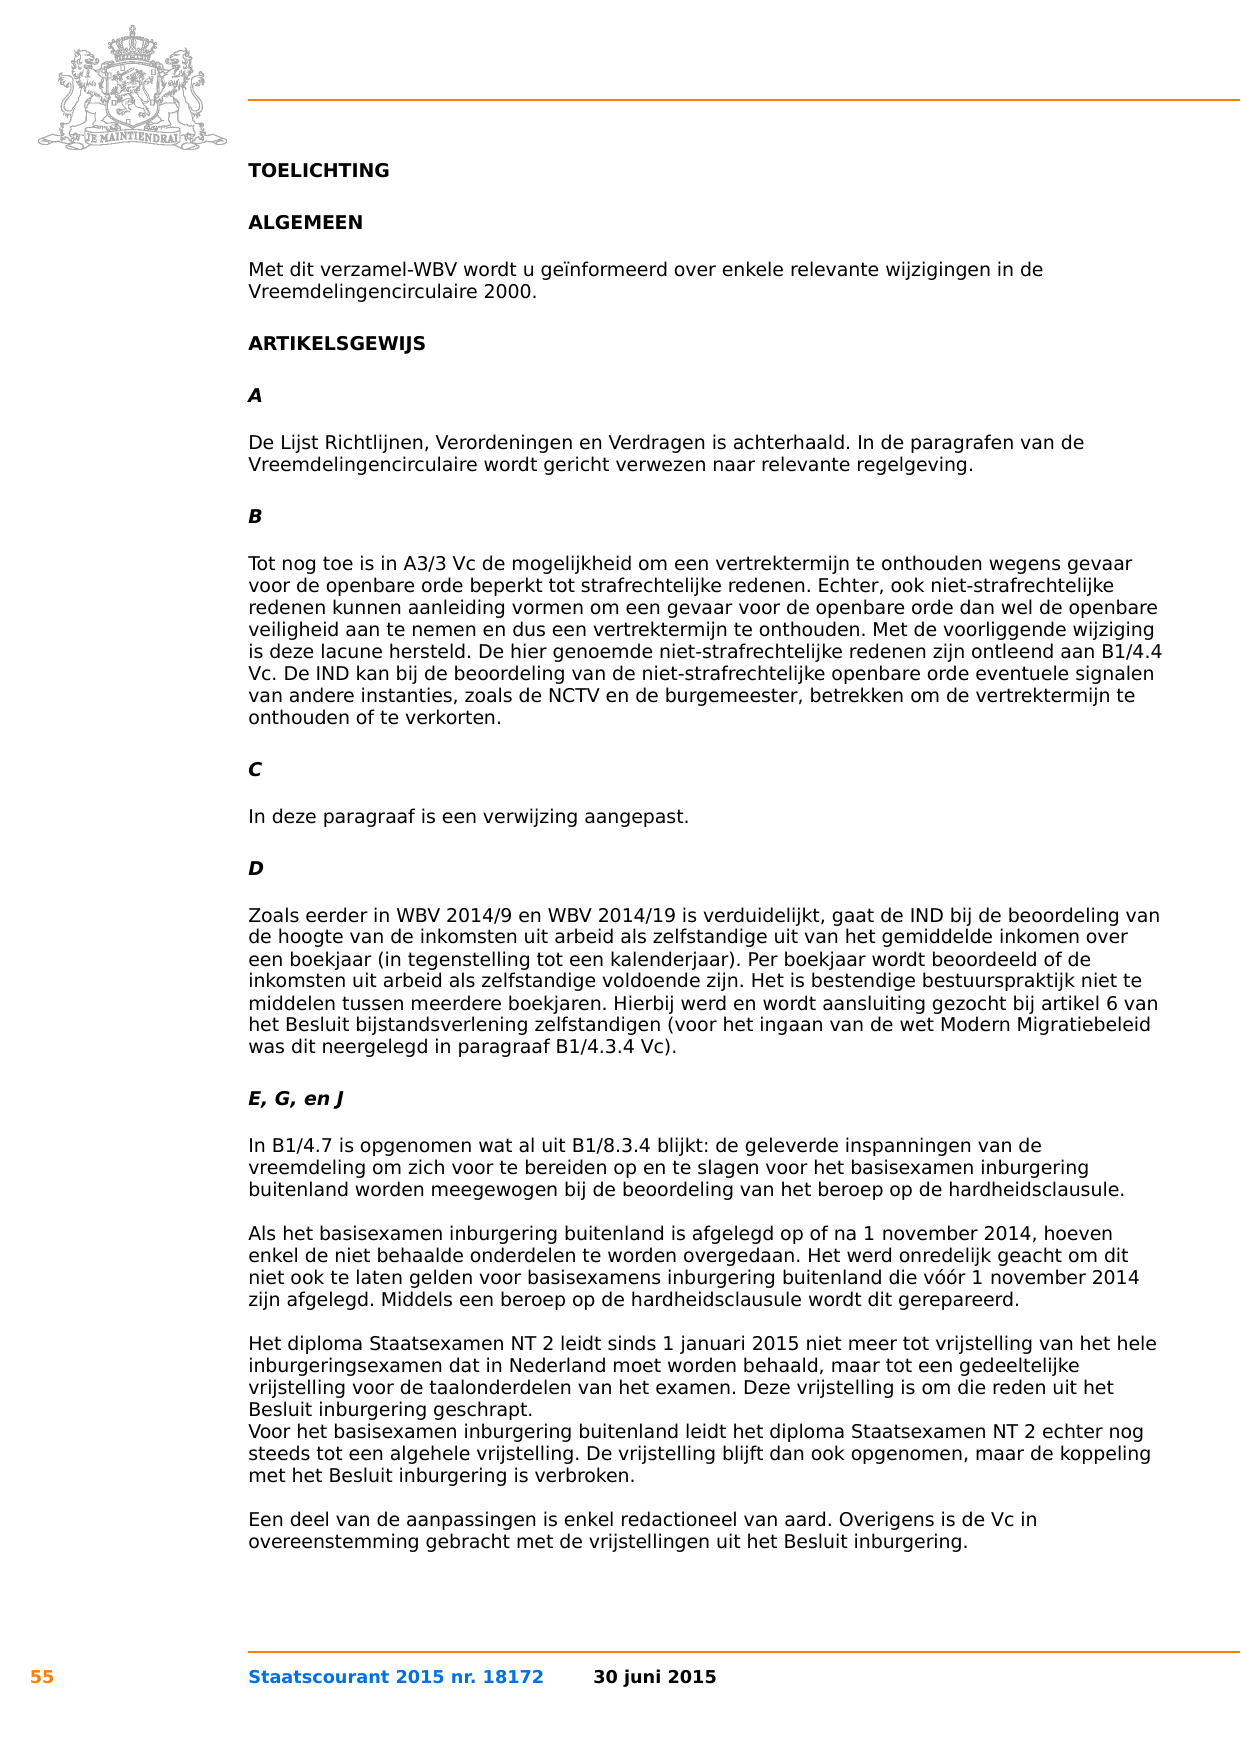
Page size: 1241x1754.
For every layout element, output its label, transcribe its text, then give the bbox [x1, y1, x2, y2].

text Met dit verzamel-WBV wordt u geïnformeerd over enkele relevante wijzigingen in de Vreemdelingencirculaire 2000. [248, 259, 1163, 303]
text De Lijst Richtlijnen, Verordeningen en Verdragen is achterhaald. In de paragrafen van de Vreemdelingencirculaire wordt gericht verwezen naar relevante regelgeving. [248, 432, 1163, 476]
text Tot nog toe is in A3/3 Vc de mogelijkheid om een vertrektermijn te onthouden wegens gevaar voor de openbare orde beperkt tot strafrechtelijke redenen. Echter, ook niet-strafrechtelijke redenen kunnen aanleiding vormen om een gevaar voor de openbare orde dan wel de openbare veiligheid aan te nemen en dus een vertrektermijn te onthouden. Met de voorliggende wijziging is deze lacune hersteld. De hier genoemde niet-strafrechtelijke redenen zijn ontleend aan B1/4.4 Vc. De IND kan bij de beoordeling van de niet-strafrechtelijke openbare orde eventuele signalen van andere instanties, zoals de NCTV en de burgemeester, betrekken om de vertrektermijn te onthouden of te verkorten. [248, 553, 1163, 728]
subtitle E, G, en J [248, 1088, 1163, 1110]
picture [38, 25, 227, 150]
subtitle A [248, 385, 1163, 407]
text Zoals eerder in WBV 2014/9 en WBV 2014/19 is verduidelijkt, gaat de IND bij de beoordeling van de hoogte van de inkomsten uit arbeid als zelfstandige uit van het gemiddelde inkomen over een boekjaar (in tegenstelling tot een kalenderjaar). Per boekjaar wordt beoordeeld of de inkomsten uit arbeid als zelfstandige voldoende zijn. Het is bestendige bestuurspraktijk niet te middelen tussen meerdere boekjaren. Hierbij werd en wordt aansluiting gezocht bij artikel 6 van het Besluit bijstandsverlening zelfstandigen (voor het ingaan van de wet Modern Migratiebeleid was dit neergelegd in paragraaf B1/4.3.4 Vc). [248, 904, 1163, 1058]
text Het diploma Staatsexamen NT 2 leidt sinds 1 januari 2015 niet meer tot vrijstelling van het hele inburgeringsexamen dat in Nederland moet worden behaald, maar tot een gedeeltelijke vrijstelling voor de taalonderdelen van het examen. Deze vrijstelling is om die reden uit het Besluit inburgering geschrapt. [248, 1333, 1163, 1421]
subtitle ARTIKELSGEWIJS [248, 333, 1163, 355]
subtitle TOELICHTING [248, 160, 1163, 182]
subtitle B [248, 506, 1163, 528]
text Voor het basisexamen inburgering buitenland leidt het diploma Staatsexamen NT 2 echter nog steeds tot een algehele vrijstelling. De vrijstelling blijft dan ook opgenomen, maar de koppeling met het Besluit inburgering is verbroken. [248, 1421, 1163, 1487]
text Een deel van de aanpassingen is enkel redactioneel van aard. Overigens is de Vc in overeenstemming gebracht met de vrijstellingen uit het Besluit inburgering. [248, 1509, 1163, 1553]
text Als het basisexamen inburgering buitenland is afgelegd op of na 1 november 2014, hoeven enkel de niet behaalde onderdelen te worden overgedaan. Het werd onredelijk geacht om dit niet ook te laten gelden voor basisexamens inburgering buitenland die vóór 1 november 2014 zijn afgelegd. Middels een beroep op de hardheidsclausule wordt dit gerepareerd. [248, 1223, 1163, 1311]
subtitle ALGEMEEN [248, 212, 1163, 234]
text In deze paragraaf is een verwijzing aangepast. [248, 806, 1163, 827]
text In B1/4.7 is opgenomen wat al uit B1/8.3.4 blijkt: de geleverde inspanningen van de vreemdeling om zich voor te bereiden op en te slagen voor het basisexamen inburgering buitenland worden meegewogen bij de beoordeling van het beroep op de hardheidsclausule. [248, 1135, 1163, 1201]
subtitle D [248, 857, 1163, 879]
subtitle C [248, 758, 1163, 781]
